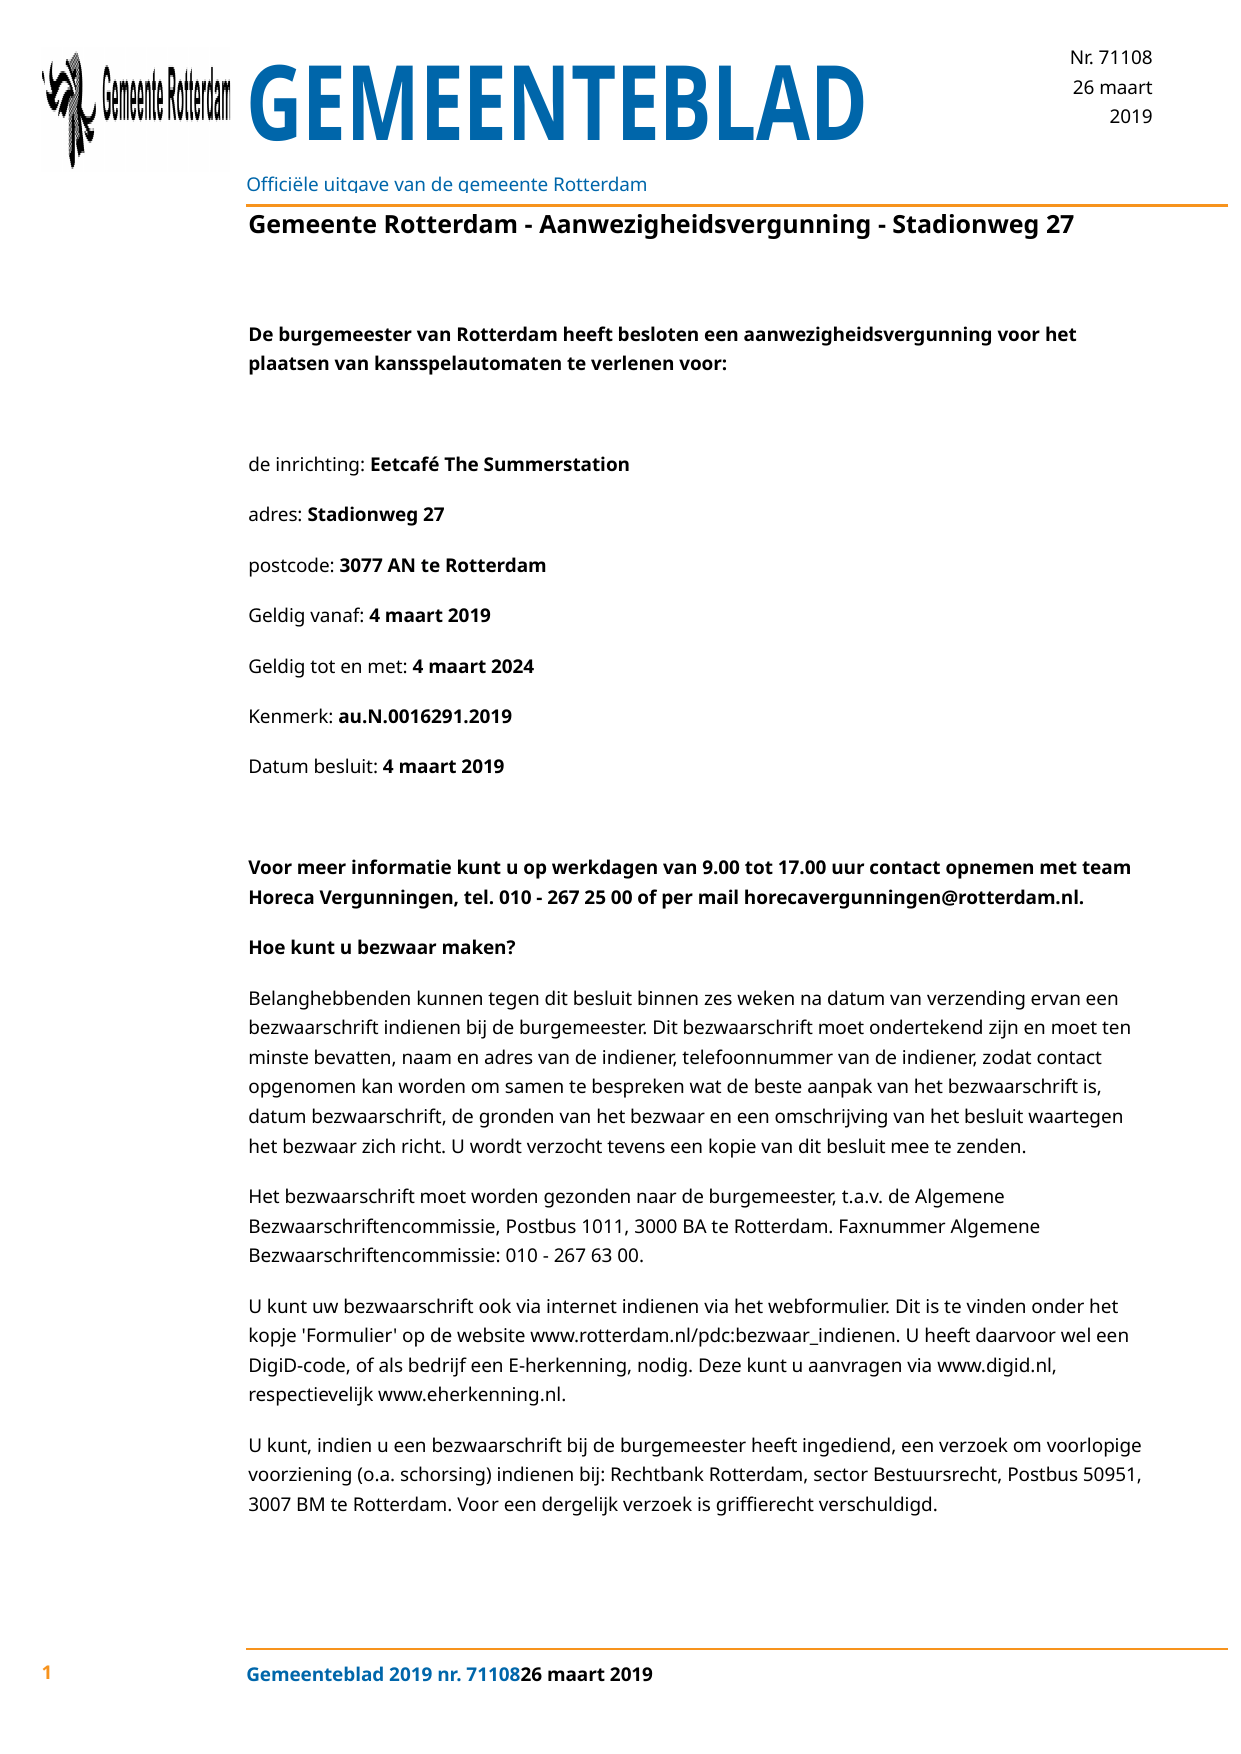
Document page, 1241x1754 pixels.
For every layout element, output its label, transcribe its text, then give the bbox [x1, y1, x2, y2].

text Hoe kunt u bezwaar maken? [248, 934, 1152, 960]
text postcode: 3077 AN te Rotterdam [248, 552, 1152, 578]
picture [41, 47, 231, 172]
text De burgemeester van Rotterdam heeft besloten een aanwezigheidsvergunning voor het plaatsen van kansspelautomaten te verlenen voor: [248, 321, 1152, 376]
text U kunt uw bezwaarschrift ook via internet indienen via het webformulier. Dit is te vinden onder het kopje 'Formulier' op de website www.rotterdam.nl/pdc:bezwaar_indienen. U heeft daarvoor wel een DigiD-code, of als bedrijf een E-herkenning, nodig. Deze kunt u aanvragen via www.digid.nl, respectievelijk www.eherkenning.nl. [248, 1293, 1152, 1407]
text de inrichting: Eetcafé The Summerstation [248, 451, 1152, 477]
text U kunt, indien u een bezwaarschrift bij de burgemeester heeft ingediend, een verzoek om voorlopige voorziening (o.a. schorsing) indienen bij: Rechtbank Rotterdam, sector Bestuursrecht, Postbus 50951, 3007 BM te Rotterdam. Voor een dergelijk verzoek is griffierecht verschuldigd. [248, 1432, 1152, 1517]
text Belanghebbenden kunnen tegen dit besluit binnen zes weken na datum van verzending ervan een bezwaarschrift indienen bij de burgemeester. Dit bezwaarschrift moet ondertekend zijn en moet ten minste bevatten, naam en adres van de indiener, telefoonnummer van de indiener, zodat contact opgenomen kan worden om samen te bespreken wat de beste aanpak van het bezwaarschrift is, datum bezwaarschrift, de gronden van het bezwaar en een omschrijving van het besluit waartegen het bezwaar zich richt. U wordt verzocht tevens een kopie van dit besluit mee te zenden. [248, 985, 1152, 1158]
text Gemeente Rotterdam - Aanwezigheidsvergunning - Stadionweg 27 [248, 207, 1152, 241]
text Datum besluit: 4 maart 2019 [248, 754, 1152, 779]
text Geldig tot en met: 4 maart 2024 [248, 653, 1152, 678]
text adres: Stadionweg 27 [248, 502, 1152, 527]
text Het bezwaarschrift moet worden gezonden naar de burgemeester, t.a.v. de Algemene Bezwaarschriftencommissie, Postbus 1011, 3000 BA te Rotterdam. Faxnummer Algemene Bezwaarschriftencommissie: 010 - 267 63 00. [248, 1183, 1152, 1268]
text Kenmerk: au.N.0016291.2019 [248, 703, 1152, 729]
text Voor meer informatie kunt u op werkdagen van 9.00 tot 17.00 uur contact opnemen met team Horeca Vergunningen, tel. 010 - 267 25 00 of per mail horecavergunningen@rotterdam.nl. [248, 854, 1152, 910]
text Geldig vanaf: 4 maart 2019 [248, 602, 1152, 628]
